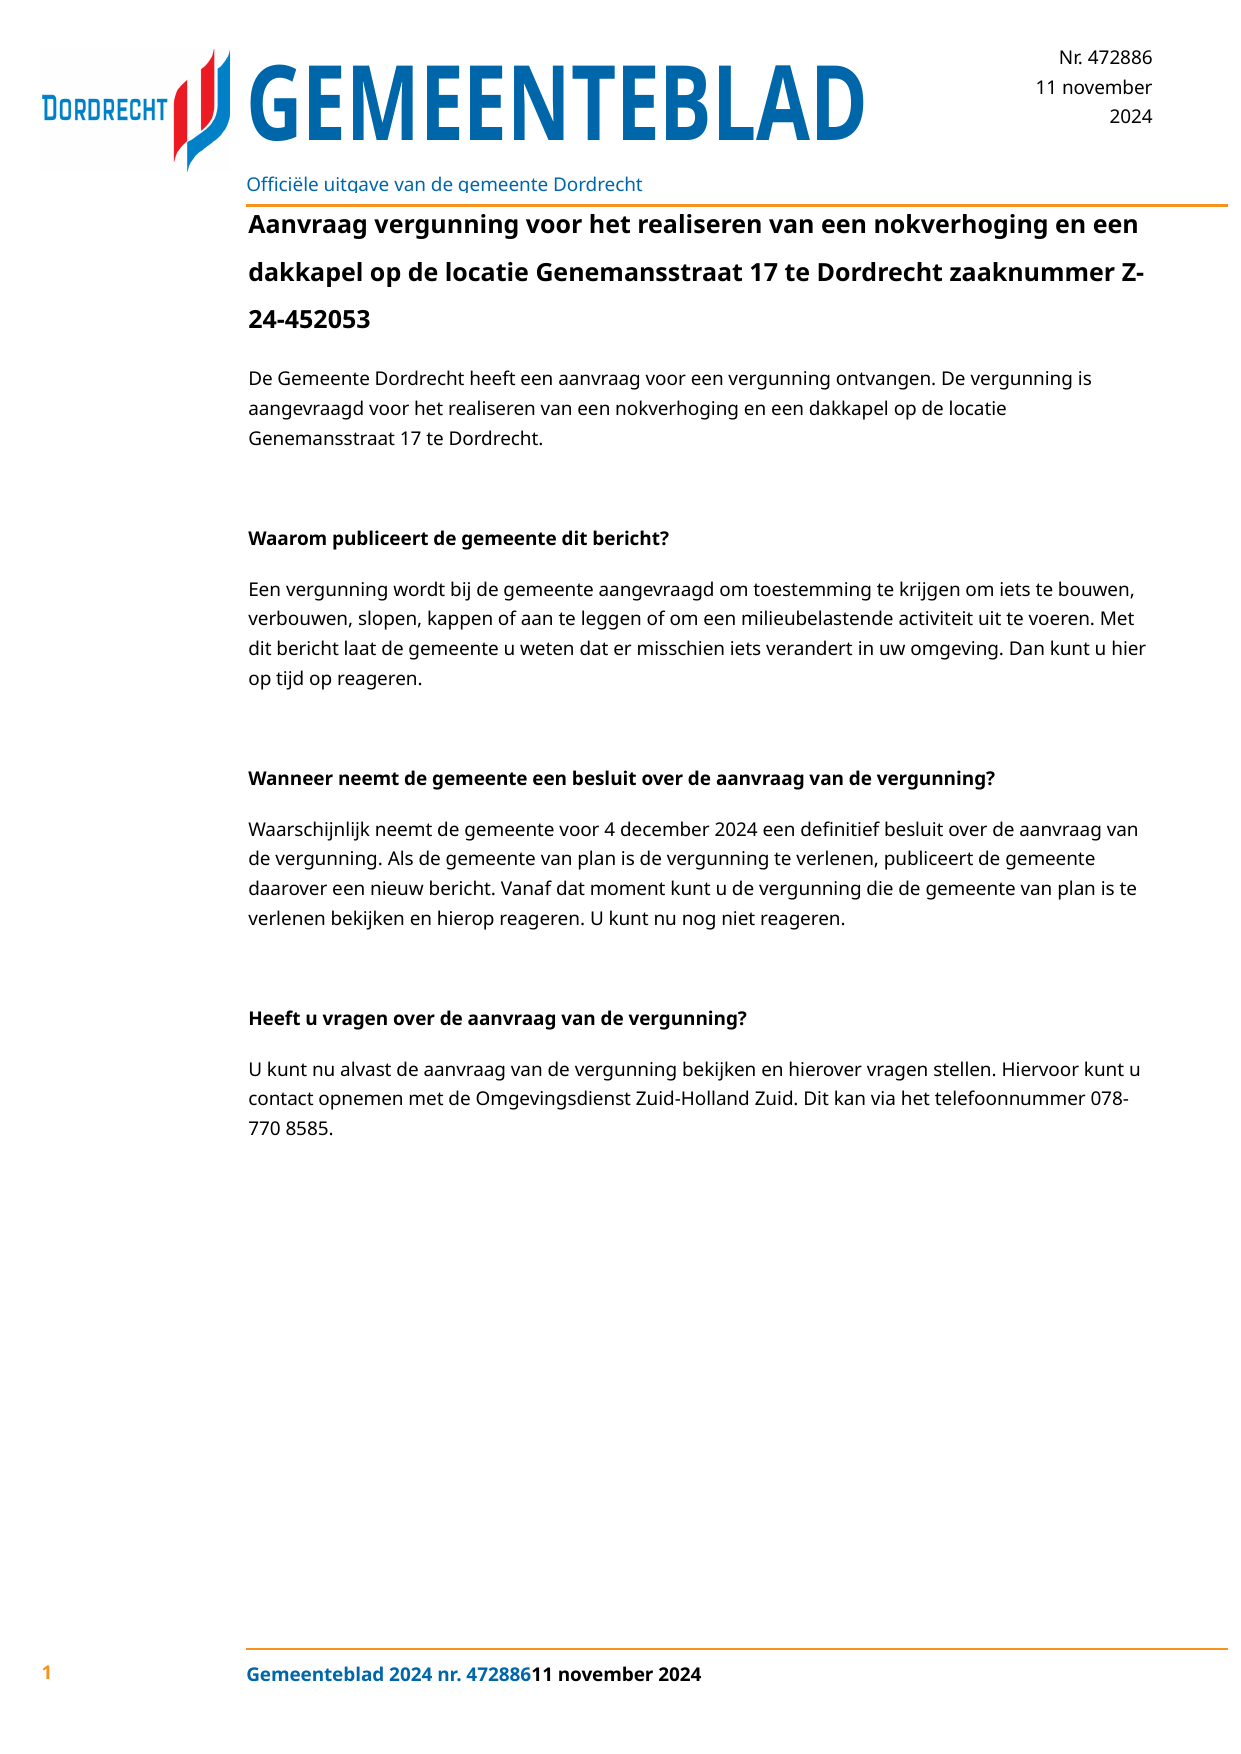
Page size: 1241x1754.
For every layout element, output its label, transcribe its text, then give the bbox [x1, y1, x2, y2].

picture [41, 47, 231, 172]
text Waarschijnlijk neemt de gemeente voor 4 december 2024 een definitief besluit over de aanvraag van de vergunning. Als de gemeente van plan is de vergunning te verlenen, publiceert de gemeente daarover een nieuw bericht. Vanaf dat moment kunt u de vergunning die de gemeente van plan is te verlenen bekijken en hierop reageren. U kunt nu nog niet reageren. [248, 816, 1152, 930]
text De Gemeente Dordrecht heeft een aanvraag voor een vergunning ontvangen. De vergunning is aangevraagd voor het realiseren van een nokverhoging en een dakkapel op de locatie Genemansstraat 17 te Dordrecht. [248, 366, 1152, 450]
text U kunt nu alvast de aanvraag van de vergunning bekijken en hierover vragen stellen. Hiervoor kunt u contact opnemen met de Omgevingsdienst Zuid-Holland Zuid. Dit kan via het telefoonnummer 078-770 8585. [248, 1056, 1152, 1141]
text Een vergunning wordt bij de gemeente aangevraagd om toestemming te krijgen om iets te bouwen, verbouwen, slopen, kappen of aan te leggen of om een milieubelastende activiteit uit te voeren. Met dit bericht laat de gemeente u weten dat er misschien iets verandert in uw omgeving. Dan kunt u hier op tijd op reageren. [248, 576, 1152, 690]
text Wanneer neemt de gemeente een besluit over de aanvraag van de vergunning? [248, 766, 1152, 791]
text Aanvraag vergunning voor het realiseren van een nokverhoging en een dakkapel op de locatie Genemansstraat 17 te Dordrecht zaaknummer Z-24-452053 [248, 207, 1152, 336]
text Waarom publiceert de gemeente dit bericht? [248, 526, 1152, 551]
text Heeft u vragen over de aanvraag van de vergunning? [248, 1006, 1152, 1031]
